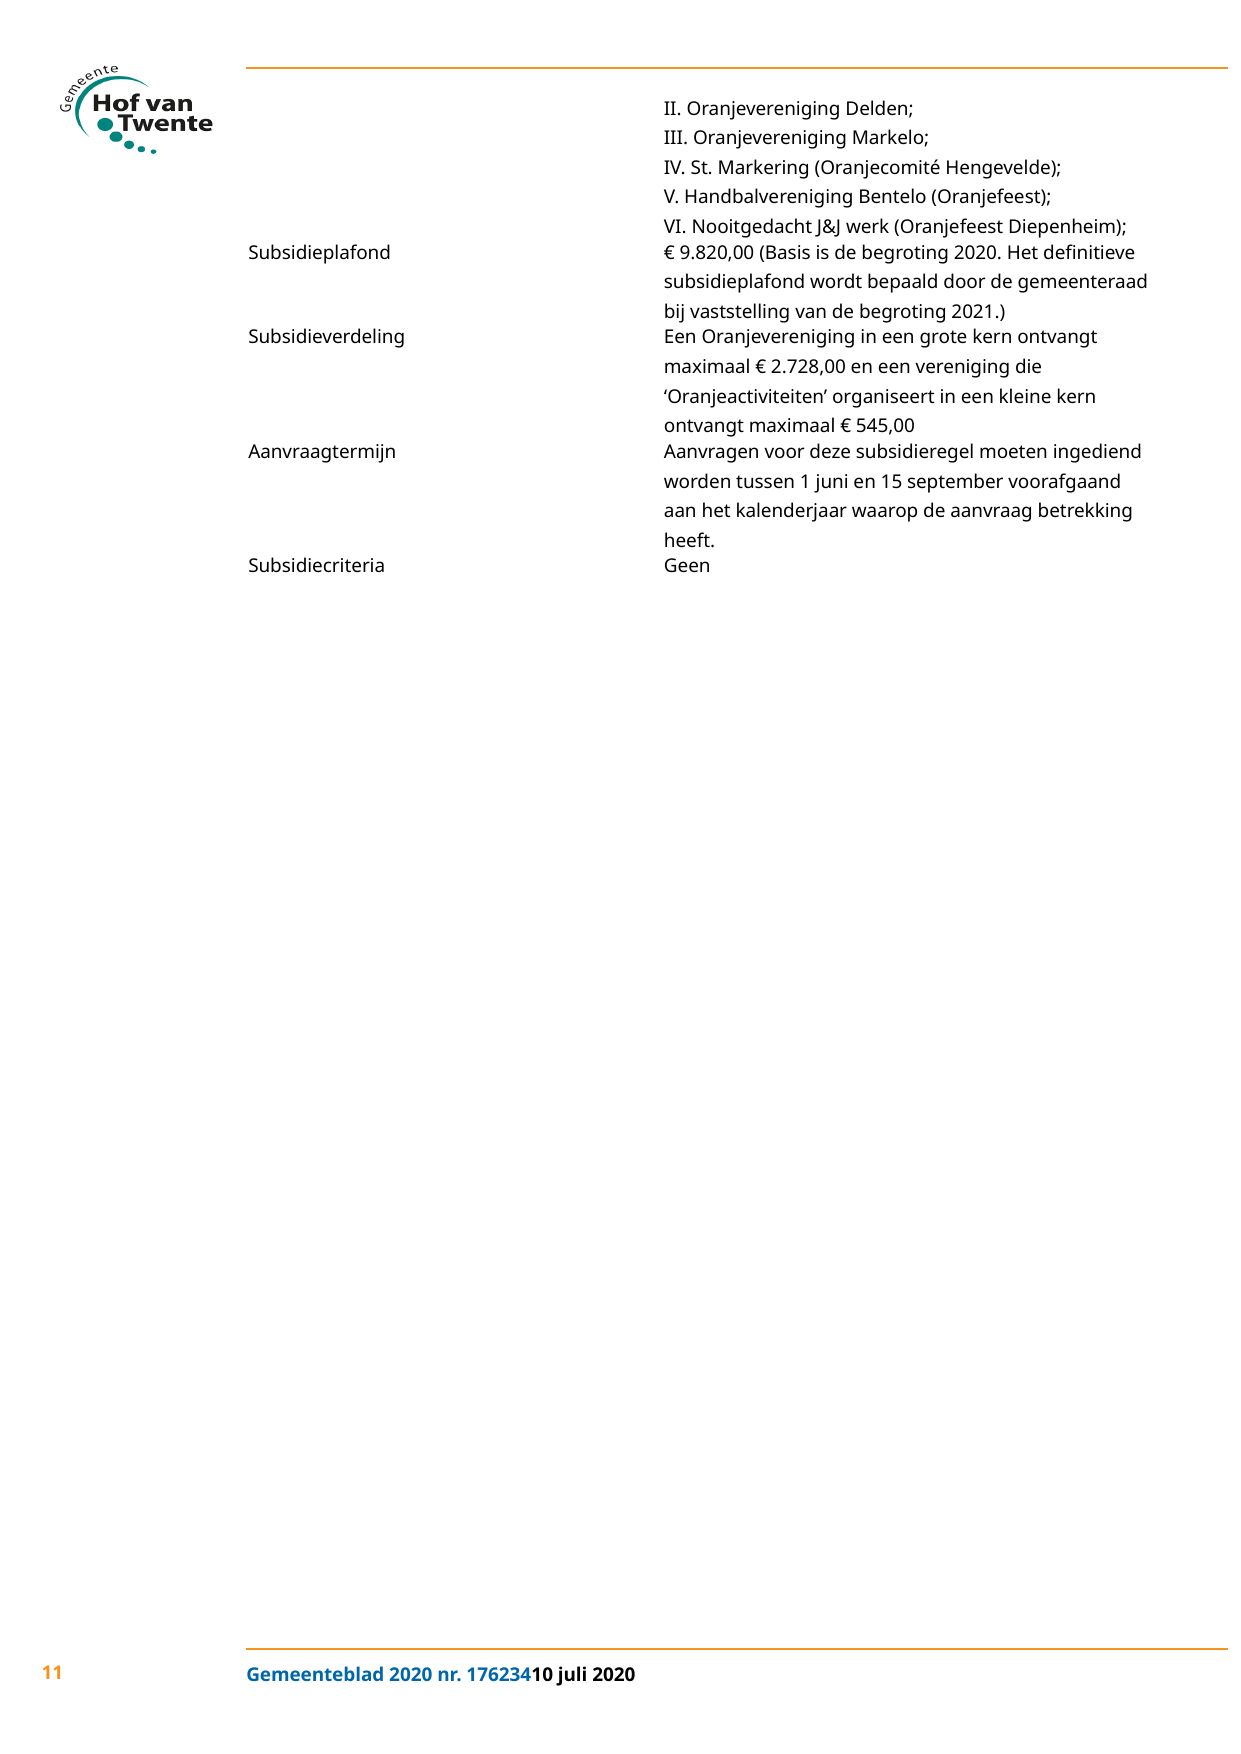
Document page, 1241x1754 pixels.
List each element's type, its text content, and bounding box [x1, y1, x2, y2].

table_cell Subsidiecriteria [248, 553, 456, 578]
table_cell Aanvragen voor deze subsidieregel moeten ingediend worden tussen 1 juni en 15 september voorafgaand aan het kalenderjaar waarop de aanvraag betrekking heeft. [664, 438, 1152, 553]
table_cell Geen [664, 553, 1152, 578]
table_cell [456, 324, 664, 438]
table_cell Subsidieplafond [248, 239, 456, 324]
table_cell Een Oranjevereniging in een grote kern ontvangt maximaal € 2.728,00 en een vereniging die ‘Oranjeactiviteiten’ organiseert in een kleine kern ontvangt maximaal € 545,00 [664, 324, 1152, 438]
table_cell [456, 95, 664, 239]
table_cell [456, 239, 664, 324]
table_cell [248, 95, 456, 239]
table_cell Aanvraagtermijn [248, 438, 456, 553]
table_cell II. Oranjevereniging Delden; III. Oranjevereniging Markelo; IV. St. Markering (Oranjecomité Hengevelde); V. Handbalvereniging Bentelo (Oranjefeest); VI. Nooitgedacht J&J werk (Oranjefeest Diepenheim); [664, 95, 1152, 239]
table_cell Subsidieverdeling [248, 324, 456, 438]
table_cell [456, 553, 664, 578]
table_cell € 9.820,00 (Basis is de begroting 2020. Het definitieve subsidieplafond wordt bepaald door de gemeenteraad bij vaststelling van de begroting 2021.) [664, 239, 1152, 324]
picture [41, 47, 231, 172]
table_cell [456, 438, 664, 553]
